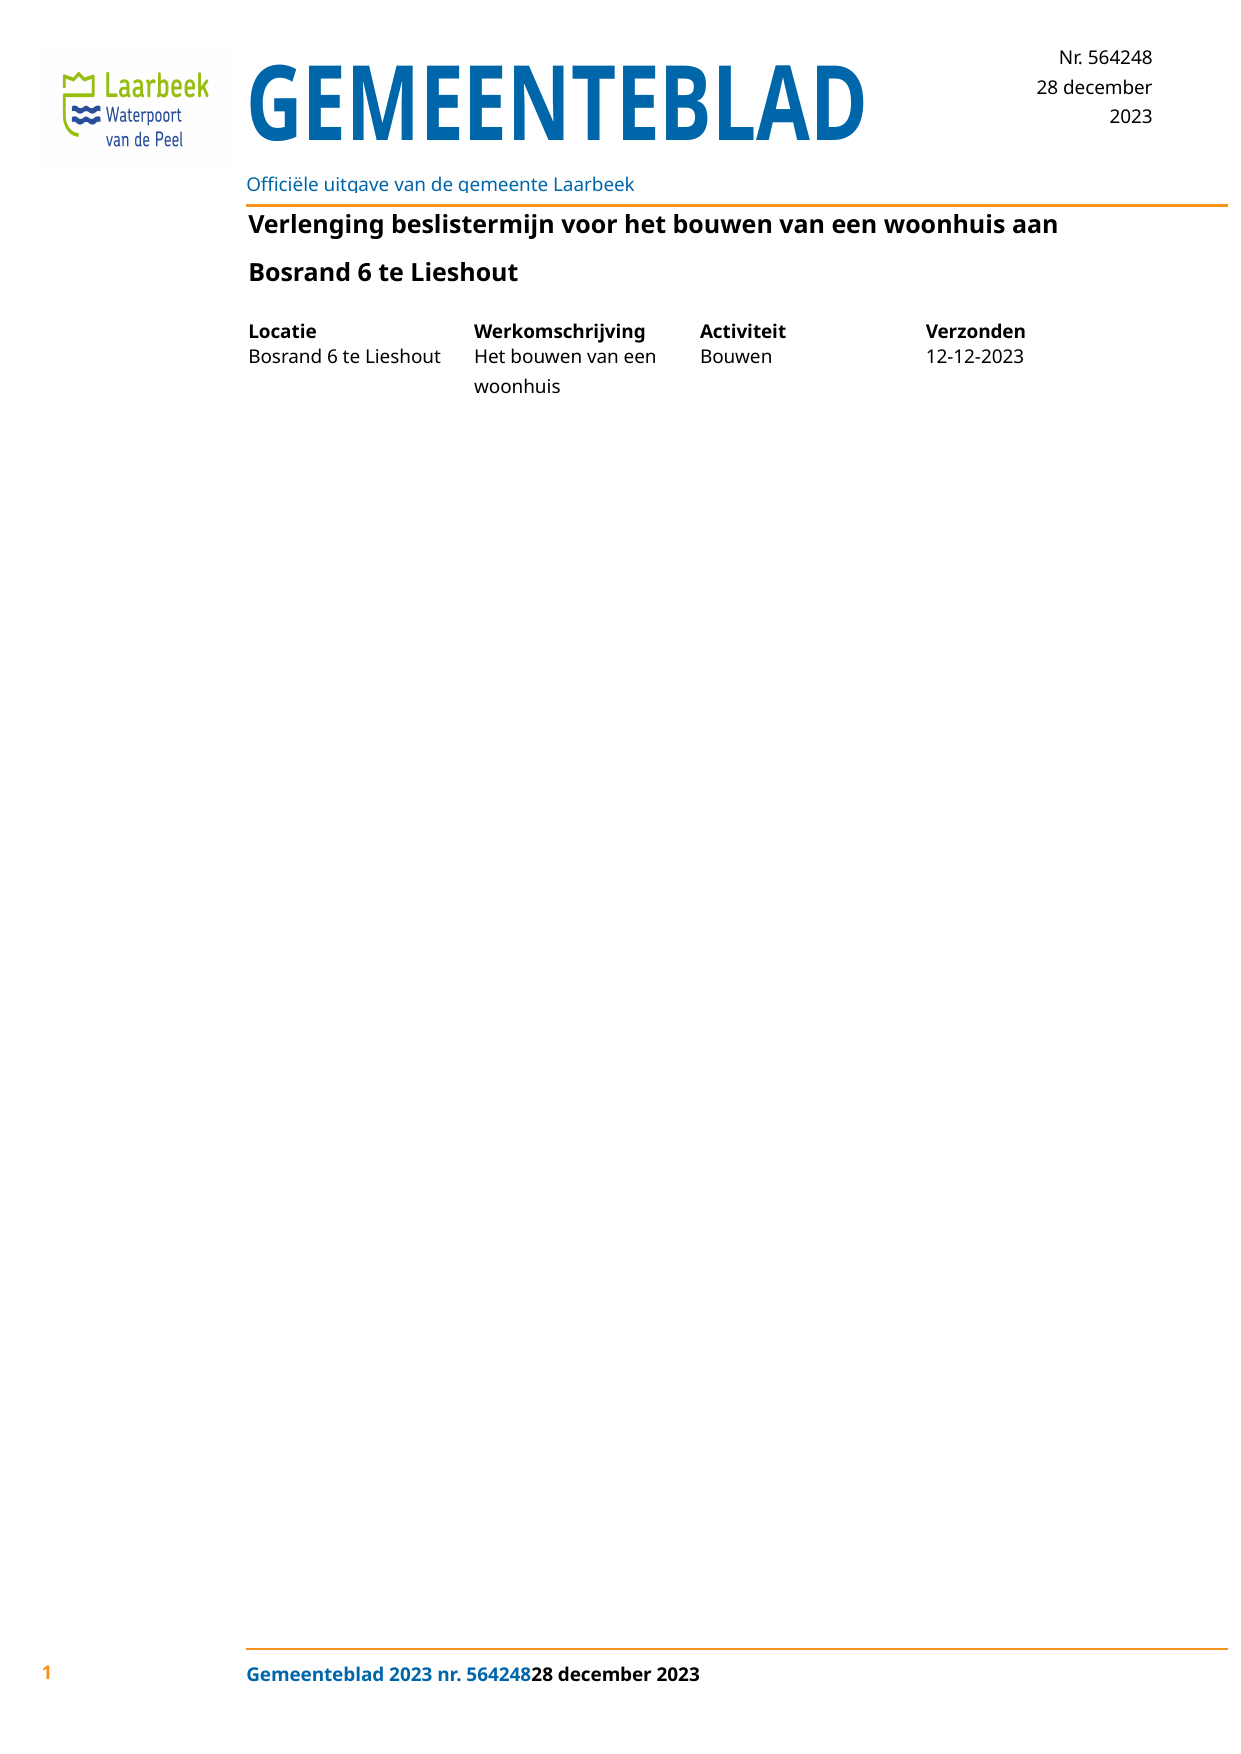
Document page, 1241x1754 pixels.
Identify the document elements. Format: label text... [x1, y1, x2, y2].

table_cell Bouwen [700, 344, 926, 399]
picture [41, 47, 231, 172]
table_cell Het bouwen van een woonhuis [474, 344, 700, 399]
table_cell 12-12-2023 [926, 344, 1152, 399]
table_header Locatie [248, 318, 474, 344]
text Verlenging beslistermijn voor het bouwen van een woonhuis aan Bosrand 6 te Lieshout [248, 207, 1152, 288]
table_cell Bosrand 6 te Lieshout [248, 344, 474, 399]
table_header Verzonden [926, 318, 1152, 344]
table_header Werkomschrijving [474, 318, 700, 344]
table_header Activiteit [700, 318, 926, 344]
